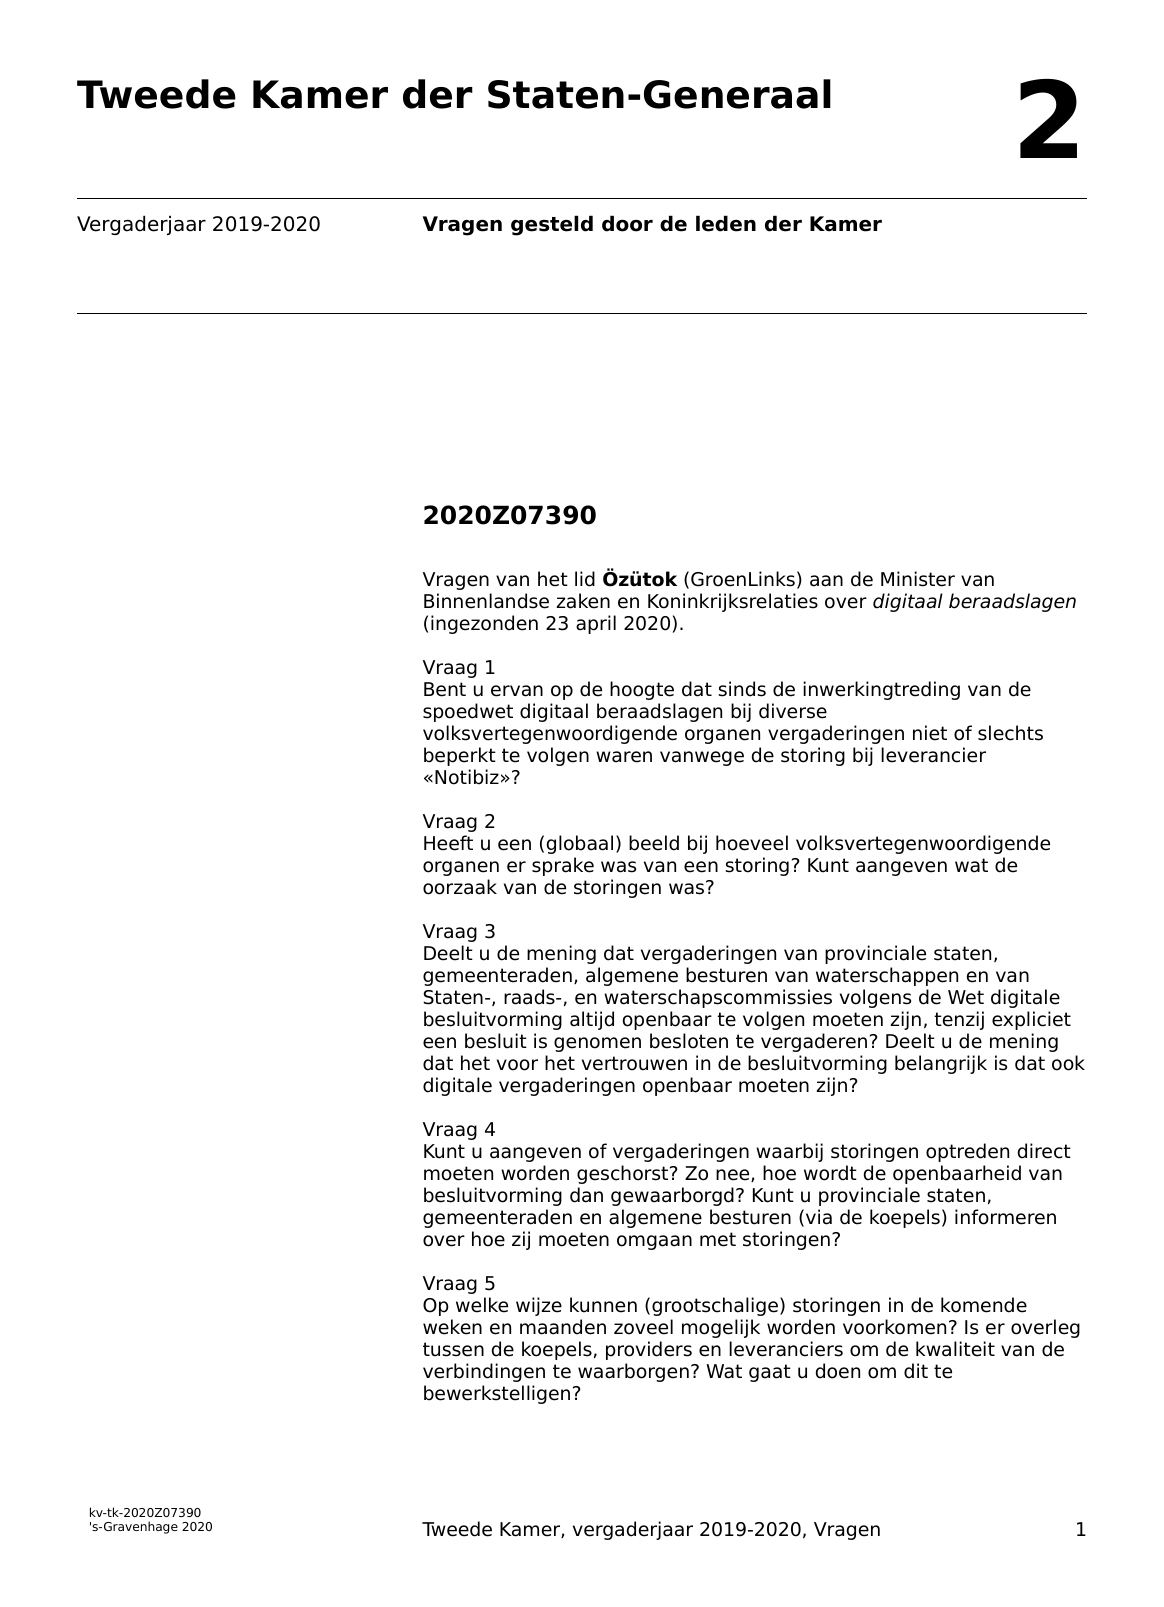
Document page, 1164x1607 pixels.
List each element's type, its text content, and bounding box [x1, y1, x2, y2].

text Vraag 2 [422, 811, 1087, 833]
text Deelt u de mening dat vergaderingen van provinciale staten, gemeenteraden, algemene besturen van waterschappen en van Staten-, raads-, en waterschapscommissies volgens de Wet digitale besluitvorming altijd openbaar te volgen moeten zijn, tenzij expliciet een besluit is genomen besloten te vergaderen? Deelt u de mening dat het voor het vertrouwen in de besluitvorming belangrijk is dat ook digitale vergaderingen openbaar moeten zijn? [422, 943, 1087, 1097]
table_header Tweede Kamer der Staten-Generaal [77, 59, 886, 198]
table_cell Vergaderjaar 2019-2020 [77, 199, 422, 313]
text Vraag 5 [422, 1273, 1087, 1295]
text Heeft u een (globaal) beeld bij hoeveel volksvertegenwoordigende organen er sprake was van een storing? Kunt aangeven wat de oorzaak van de storingen was? [422, 833, 1087, 899]
text 's-Gravenhage 2020 [88, 1520, 323, 1534]
text kv-tk-2020Z07390 [88, 1506, 323, 1520]
text Kunt u aangeven of vergaderingen waarbij storingen optreden direct moeten worden geschorst? Zo nee, hoe wordt de openbaarheid van besluitvorming dan gewaarborgd? Kunt u provinciale staten, gemeenteraden en algemene besturen (via de koepels) informeren over hoe zij moeten omgaan met storingen? [422, 1141, 1087, 1251]
table_header 2 [886, 59, 1087, 198]
text Bent u ervan op de hoogte dat sinds de inwerkingtreding van de spoedwet digitaal beraadslagen bij diverse volksvertegenwoordigende organen vergaderingen niet of slechts beperkt te volgen waren vanwege de storing bij leverancier «Notibiz»? [422, 679, 1087, 789]
table_cell Vragen gesteld door de leden der Kamer [422, 199, 1087, 313]
text 2020Z07390 [422, 501, 1087, 531]
text Vraag 3 [422, 921, 1087, 943]
text Op welke wijze kunnen (grootschalige) storingen in de komende weken en maanden zoveel mogelijk worden voorkomen? Is er overleg tussen de koepels, providers en leveranciers om de kwaliteit van de verbindingen te waarborgen? Wat gaat u doen om dit te bewerkstelligen? [422, 1295, 1087, 1405]
text Vraag 1 [422, 657, 1087, 679]
text Vragen van het lid Özütok (GroenLinks) aan de Minister van Binnenlandse zaken en Koninkrijksrelaties over digitaal beraadslagen (ingezonden 23 april 2020). [422, 569, 1087, 635]
text Vraag 4 [422, 1119, 1087, 1141]
